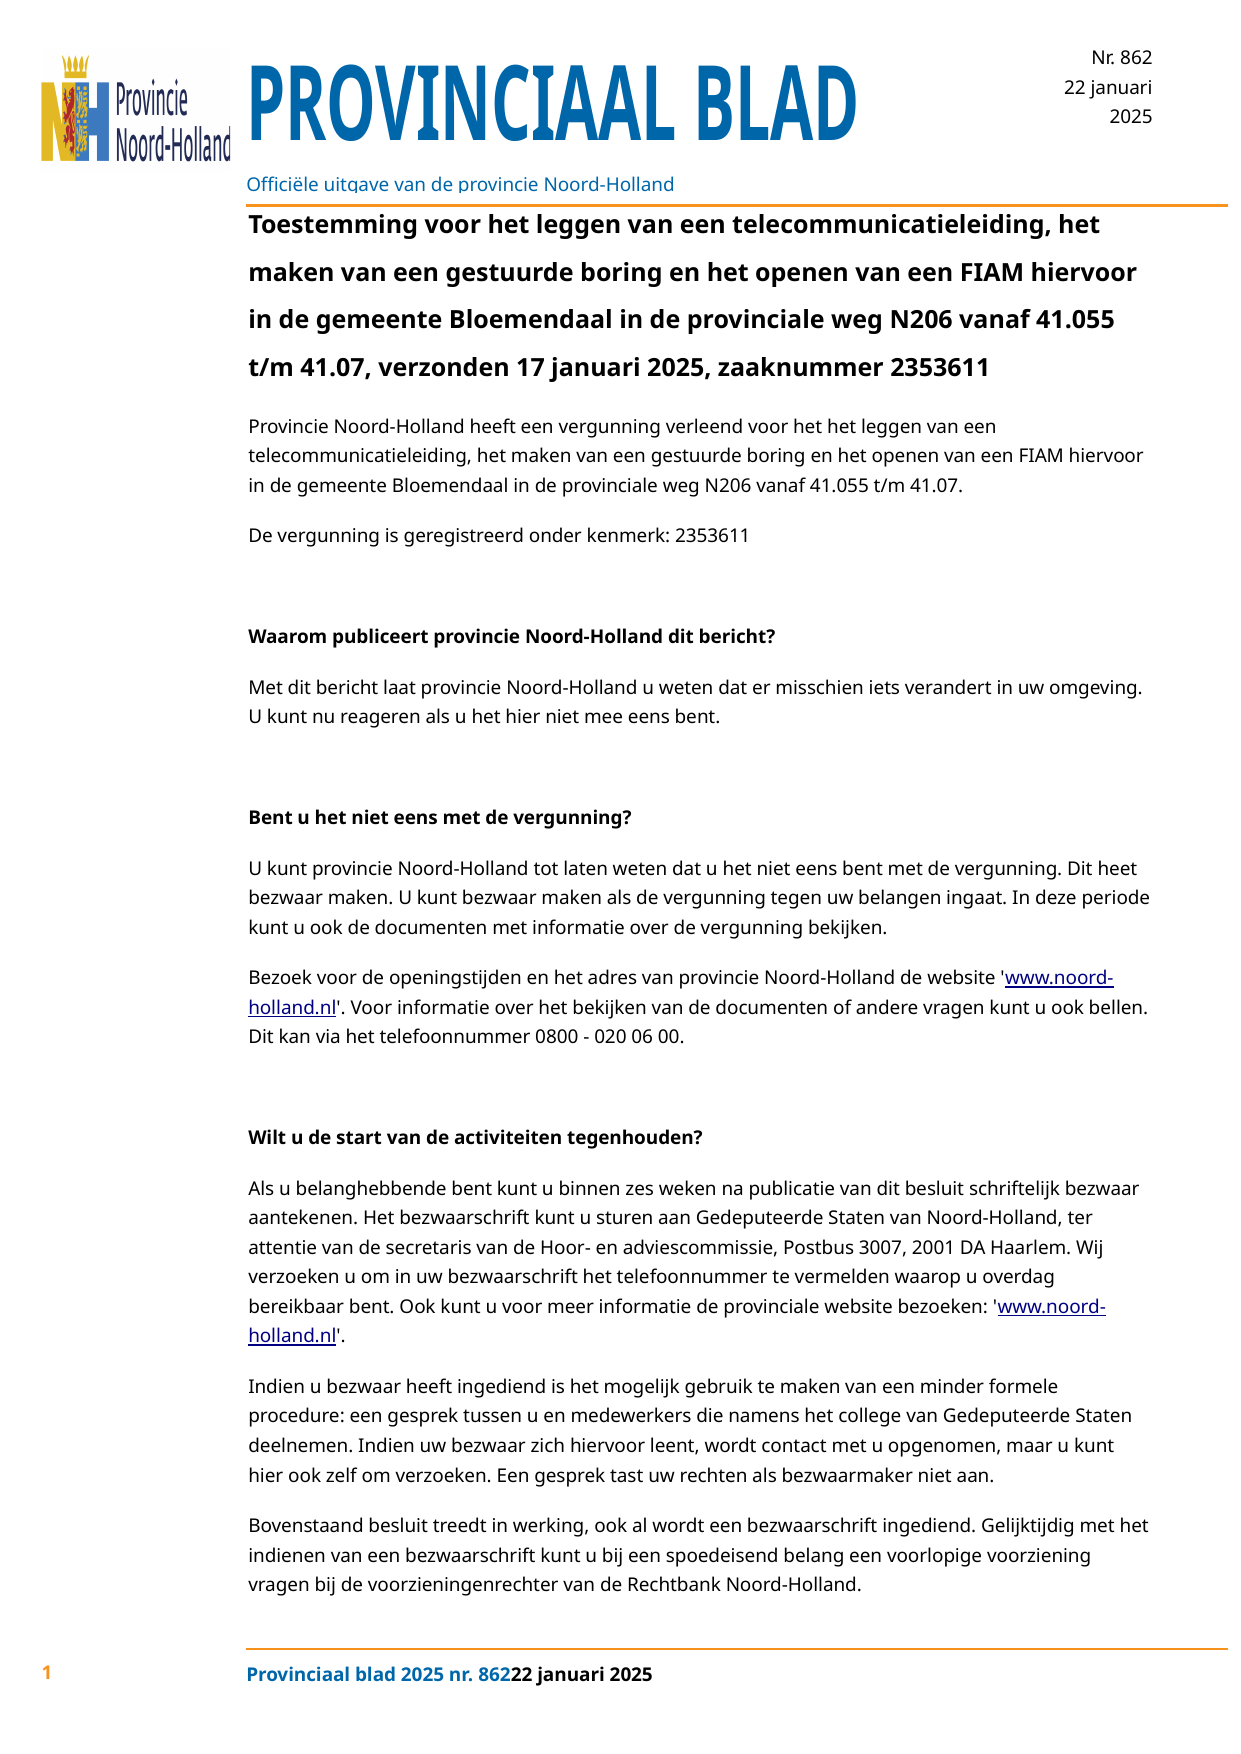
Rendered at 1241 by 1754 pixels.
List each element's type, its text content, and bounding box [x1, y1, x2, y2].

text Waarom publiceert provincie Noord-Holland dit bericht? [248, 623, 1152, 649]
text Indien u bezwaar heeft ingediend is het mogelijk gebruik te maken van een minder formele procedure: een gesprek tussen u en medewerkers die namens het college van Gedeputeerde Staten deelnemen. Indien uw bezwaar zich hiervoor leent, wordt contact met u opgenomen, maar u kunt hier ook zelf om verzoeken. Een gesprek tast uw rechten als bezwaarmaker niet aan. [248, 1373, 1152, 1488]
text Als u belanghebbende bent kunt u binnen zes weken na publicatie van dit besluit schriftelijk bezwaar aantekenen. Het bezwaarschrift kunt u sturen aan Gedeputeerde Staten van Noord-Holland, ter attentie van de secretaris van de Hoor- en adviescommissie, Postbus 3007, 2001 DA Haarlem. Wij verzoeken u om in uw bezwaarschrift het telefoonnummer te vermelden waarop u overdag bereikbaar bent. Ook kunt u voor meer informatie de provinciale website bezoeken: 'www.noord-holland.nl'. [248, 1175, 1152, 1348]
text Bezoek voor de openingstijden en het adres van provincie Noord-Holland de website 'www.noord-holland.nl'. Voor informatie over het bekijken van de documenten of andere vragen kunt u ook bellen. Dit kan via het telefoonnummer 0800 - 020 06 00. [248, 964, 1152, 1049]
text De vergunning is geregistreerd onder kenmerk: 2353611 [248, 523, 1152, 548]
text Provincie Noord-Holland heeft een vergunning verleend voor het het leggen van een telecommunicatieleiding, het maken van een gestuurde boring en het openen van een FIAM hiervoor in de gemeente Bloemendaal in de provinciale weg N206 vanaf 41.055 t/m 41.07. [248, 413, 1152, 498]
text Met dit bericht laat provincie Noord-Holland u weten dat er misschien iets verandert in uw omgeving. U kunt nu reageren als u het hier niet mee eens bent. [248, 674, 1152, 729]
text Wilt u de start van de activiteiten tegenhouden? [248, 1124, 1152, 1150]
text Bent u het niet eens met de vergunning? [248, 804, 1152, 830]
text Toestemming voor het leggen van een telecommunicatieleiding, het maken van een gestuurde boring en het openen van een FIAM hiervoor in de gemeente Bloemendaal in de provinciale weg N206 vanaf 41.055 t/m 41.07, verzonden 17 januari 2025, zaaknummer 2353611 [248, 207, 1152, 384]
picture [41, 47, 231, 172]
text U kunt provincie Noord-Holland tot laten weten dat u het niet eens bent met de vergunning. Dit heet bezwaar maken. U kunt bezwaar maken als de vergunning tegen uw belangen ingaat. In deze periode kunt u ook de documenten met informatie over de vergunning bekijken. [248, 855, 1152, 940]
text Bovenstaand besluit treedt in werking, ook al wordt een bezwaarschrift ingediend. Gelijktijdig met het indienen van een bezwaarschrift kunt u bij een spoedeisend belang een voorlopige voorziening vragen bij de voorzieningenrechter van de Rechtbank Noord-Holland. [248, 1512, 1152, 1597]
